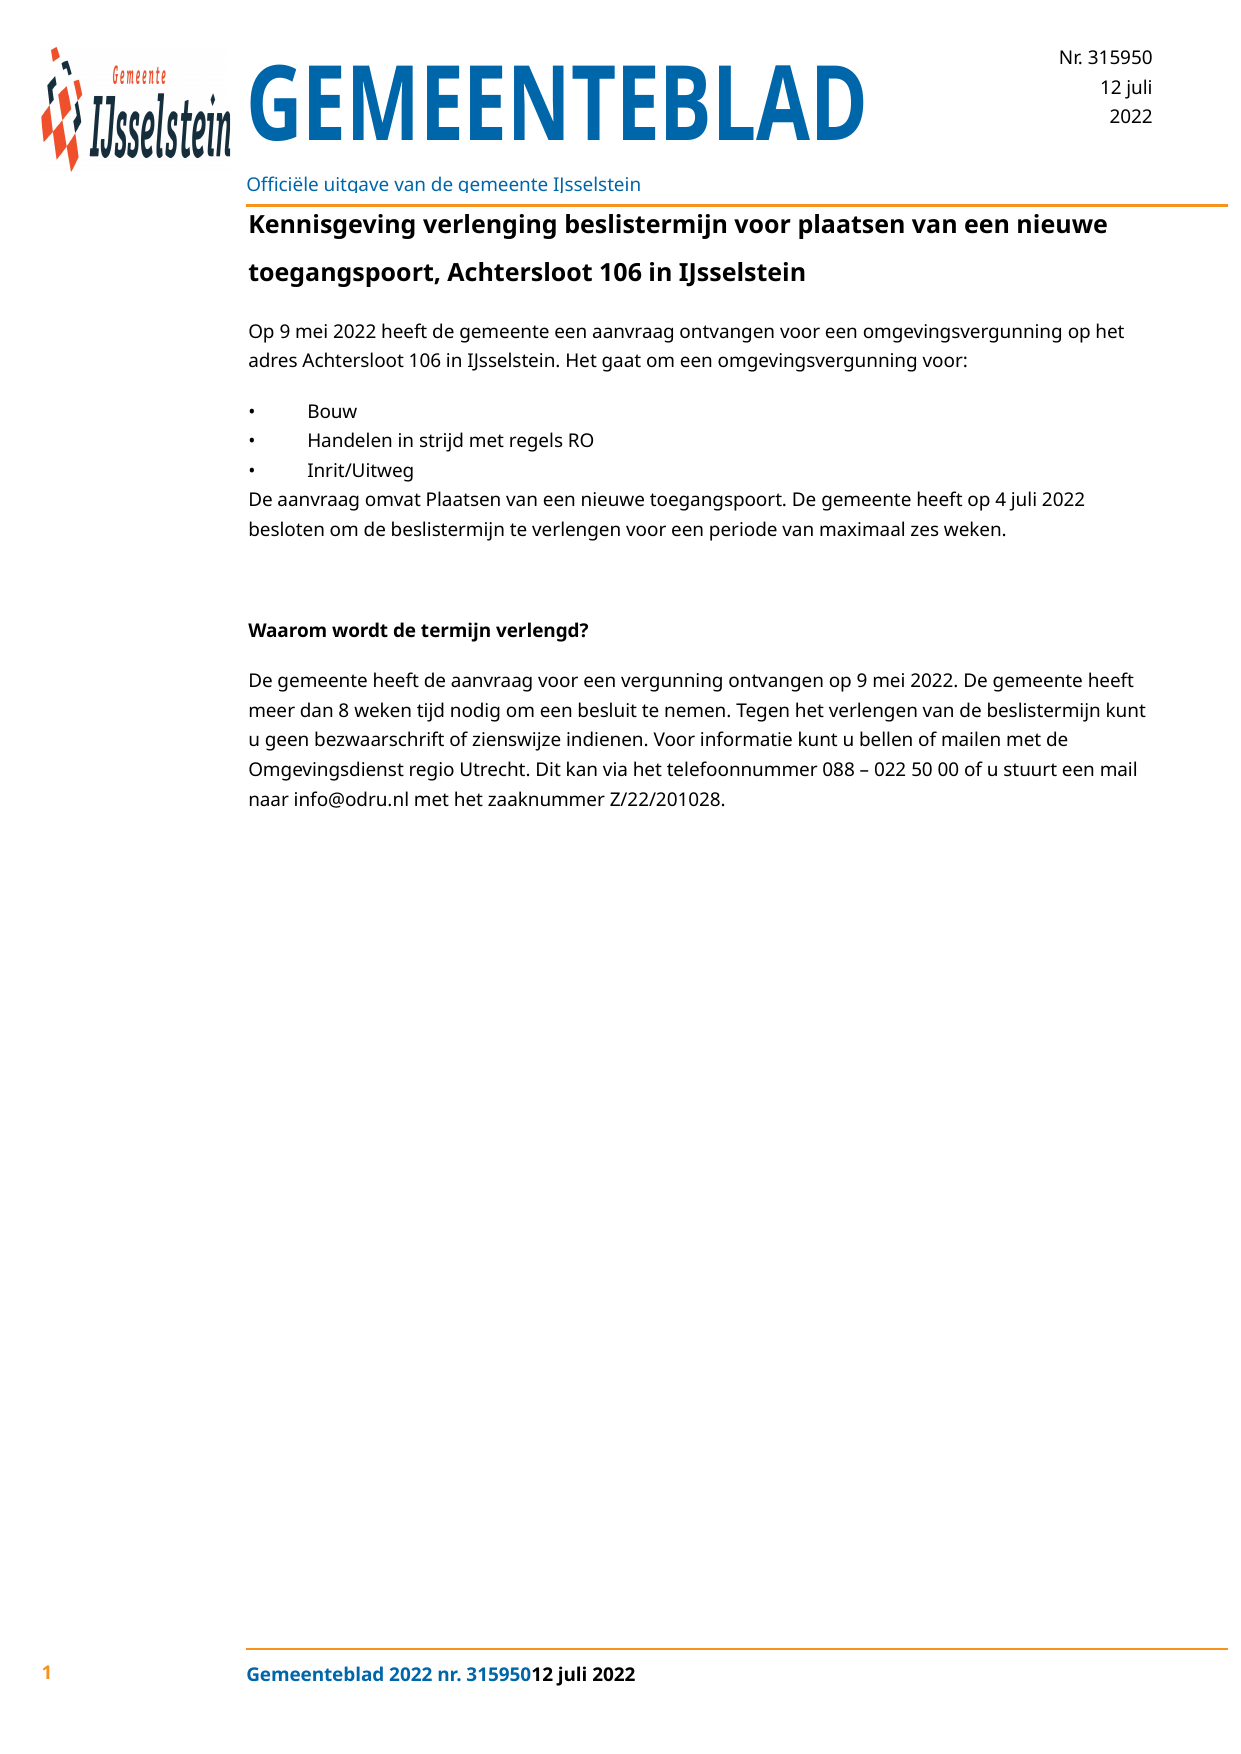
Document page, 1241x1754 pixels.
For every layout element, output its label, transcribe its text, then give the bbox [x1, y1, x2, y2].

list Handelen in strijd met regels RO [248, 427, 1152, 453]
list Bouw [248, 398, 1152, 424]
picture [41, 47, 231, 172]
text De aanvraag omvat Plaatsen van een nieuwe toegangspoort. De gemeente heeft op 4 juli 2022 besloten om de beslistermijn te verlengen voor een periode van maximaal zes weken. [248, 487, 1152, 542]
text Op 9 mei 2022 heeft de gemeente een aanvraag ontvangen voor een omgevingsvergunning op het adres Achtersloot 106 in IJsselstein. Het gaat om een omgevingsvergunning voor: [248, 318, 1152, 373]
list Inrit/Uitweg [248, 457, 1152, 483]
text De gemeente heeft de aanvraag voor een vergunning ontvangen op 9 mei 2022. De gemeente heeft meer dan 8 weken tijd nodig om een besluit te nemen. Tegen het verlengen van de beslistermijn kunt u geen bezwaarschrift of zienswijze indienen. Voor informatie kunt u bellen of mailen met de Omgevingsdienst regio Utrecht. Dit kan via het telefoonnummer 088 – 022 50 00 of u stuurt een mail naar info@odru.nl met het zaaknummer Z/22/201028. [248, 667, 1152, 812]
text Kennisgeving verlenging beslistermijn voor plaatsen van een nieuwe toegangspoort, Achtersloot 106 in IJsselstein [248, 207, 1152, 288]
text Waarom wordt de termijn verlengd? [248, 617, 1152, 643]
